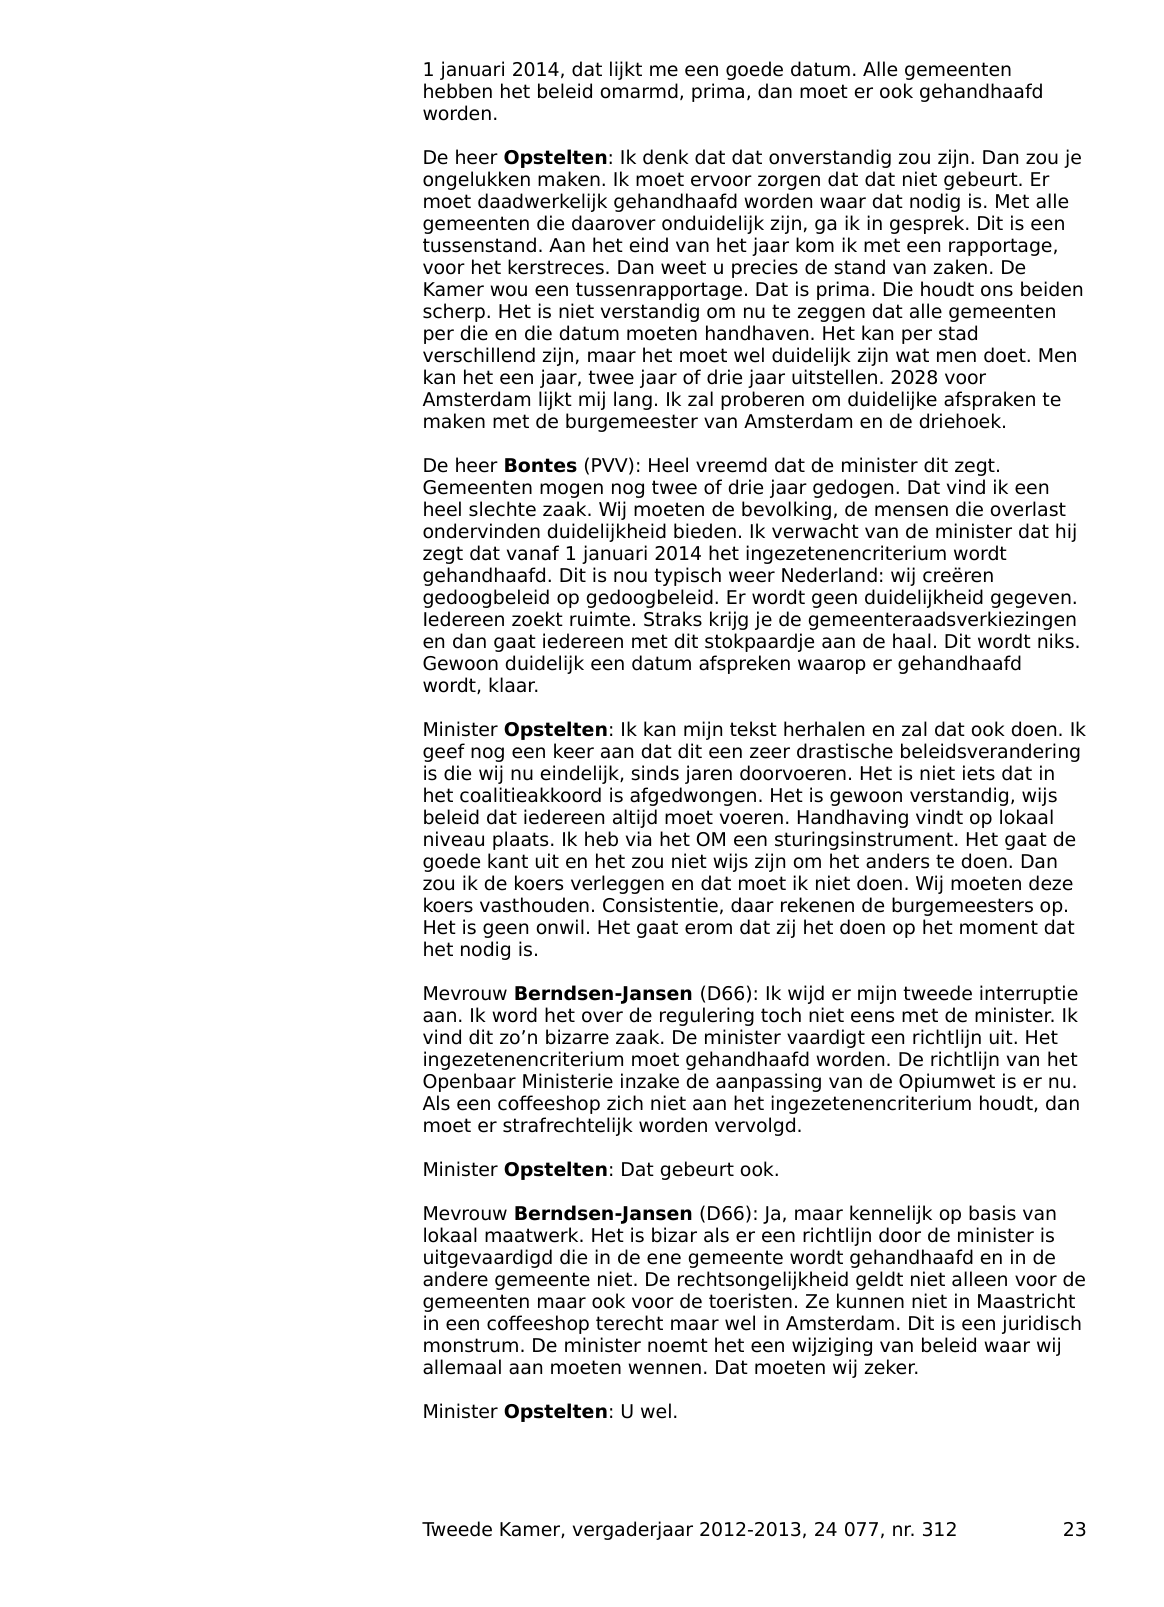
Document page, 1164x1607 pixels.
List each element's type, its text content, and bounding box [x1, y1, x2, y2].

text Minister Opstelten: Dat gebeurt ook. [422, 1159, 1087, 1181]
text Mevrouw Berndsen-Jansen (D66): Ja, maar kennelijk op basis van lokaal maatwerk. Het is bizar als er een richtlijn door de minister is uitgevaardigd die in de ene gemeente wordt gehandhaafd en in de andere gemeente niet. De rechtsongelijkheid geldt niet alleen voor de gemeenten maar ook voor de toeristen. Ze kunnen niet in Maastricht in een coffeeshop terecht maar wel in Amsterdam. Dit is een juridisch monstrum. De minister noemt het een wijziging van beleid waar wij allemaal aan moeten wennen. Dat moeten wij zeker. [422, 1203, 1087, 1379]
text De heer Opstelten: Ik denk dat dat onverstandig zou zijn. Dan zou je ongelukken maken. Ik moet ervoor zorgen dat dat niet gebeurt. Er moet daadwerkelijk gehandhaafd worden waar dat nodig is. Met alle gemeenten die daarover onduidelijk zijn, ga ik in gesprek. Dit is een tussenstand. Aan het eind van het jaar kom ik met een rapportage, voor het kerstreces. Dan weet u precies de stand van zaken. De Kamer wou een tussenrapportage. Dat is prima. Die houdt ons beiden scherp. Het is niet verstandig om nu te zeggen dat alle gemeenten per die en die datum moeten handhaven. Het kan per stad verschillend zijn, maar het moet wel duidelijk zijn wat men doet. Men kan het een jaar, twee jaar of drie jaar uitstellen. 2028 voor Amsterdam lijkt mij lang. Ik zal proberen om duidelijke afspraken te maken met de burgemeester van Amsterdam en de driehoek. [422, 147, 1087, 433]
text Minister Opstelten: Ik kan mijn tekst herhalen en zal dat ook doen. Ik geef nog een keer aan dat dit een zeer drastische beleidsverandering is die wij nu eindelijk, sinds jaren doorvoeren. Het is niet iets dat in het coalitieakkoord is afgedwongen. Het is gewoon verstandig, wijs beleid dat iedereen altijd moet voeren. Handhaving vindt op lokaal niveau plaats. Ik heb via het OM een sturingsinstrument. Het gaat de goede kant uit en het zou niet wijs zijn om het anders te doen. Dan zou ik de koers verleggen en dat moet ik niet doen. Wij moeten deze koers vasthouden. Consistentie, daar rekenen de burgemeesters op. Het is geen onwil. Het gaat erom dat zij het doen op het moment dat het nodig is. [422, 719, 1087, 961]
text Minister Opstelten: U wel. [422, 1401, 1087, 1423]
text Mevrouw Berndsen-Jansen (D66): Ik wijd er mijn tweede interruptie aan. Ik word het over de regulering toch niet eens met de minister. Ik vind dit zo’n bizarre zaak. De minister vaardigt een richtlijn uit. Het ingezetenencriterium moet gehandhaafd worden. De richtlijn van het Openbaar Ministerie inzake de aanpassing van de Opiumwet is er nu. Als een coffeeshop zich niet aan het ingezetenencriterium houdt, dan moet er strafrechtelijk worden vervolgd. [422, 983, 1087, 1137]
text 1 januari 2014, dat lijkt me een goede datum. Alle gemeenten hebben het beleid omarmd, prima, dan moet er ook gehandhaafd worden. [422, 59, 1087, 125]
text De heer Bontes (PVV): Heel vreemd dat de minister dit zegt. Gemeenten mogen nog twee of drie jaar gedogen. Dat vind ik een heel slechte zaak. Wij moeten de bevolking, de mensen die overlast ondervinden duidelijkheid bieden. Ik verwacht van de minister dat hij zegt dat vanaf 1 januari 2014 het ingezetenencriterium wordt gehandhaafd. Dit is nou typisch weer Nederland: wij creëren gedoogbeleid op gedoogbeleid. Er wordt geen duidelijkheid gegeven. Iedereen zoekt ruimte. Straks krijg je de gemeenteraadsverkiezingen en dan gaat iedereen met dit stokpaardje aan de haal. Dit wordt niks. Gewoon duidelijk een datum afspreken waarop er gehandhaafd wordt, klaar. [422, 455, 1087, 697]
